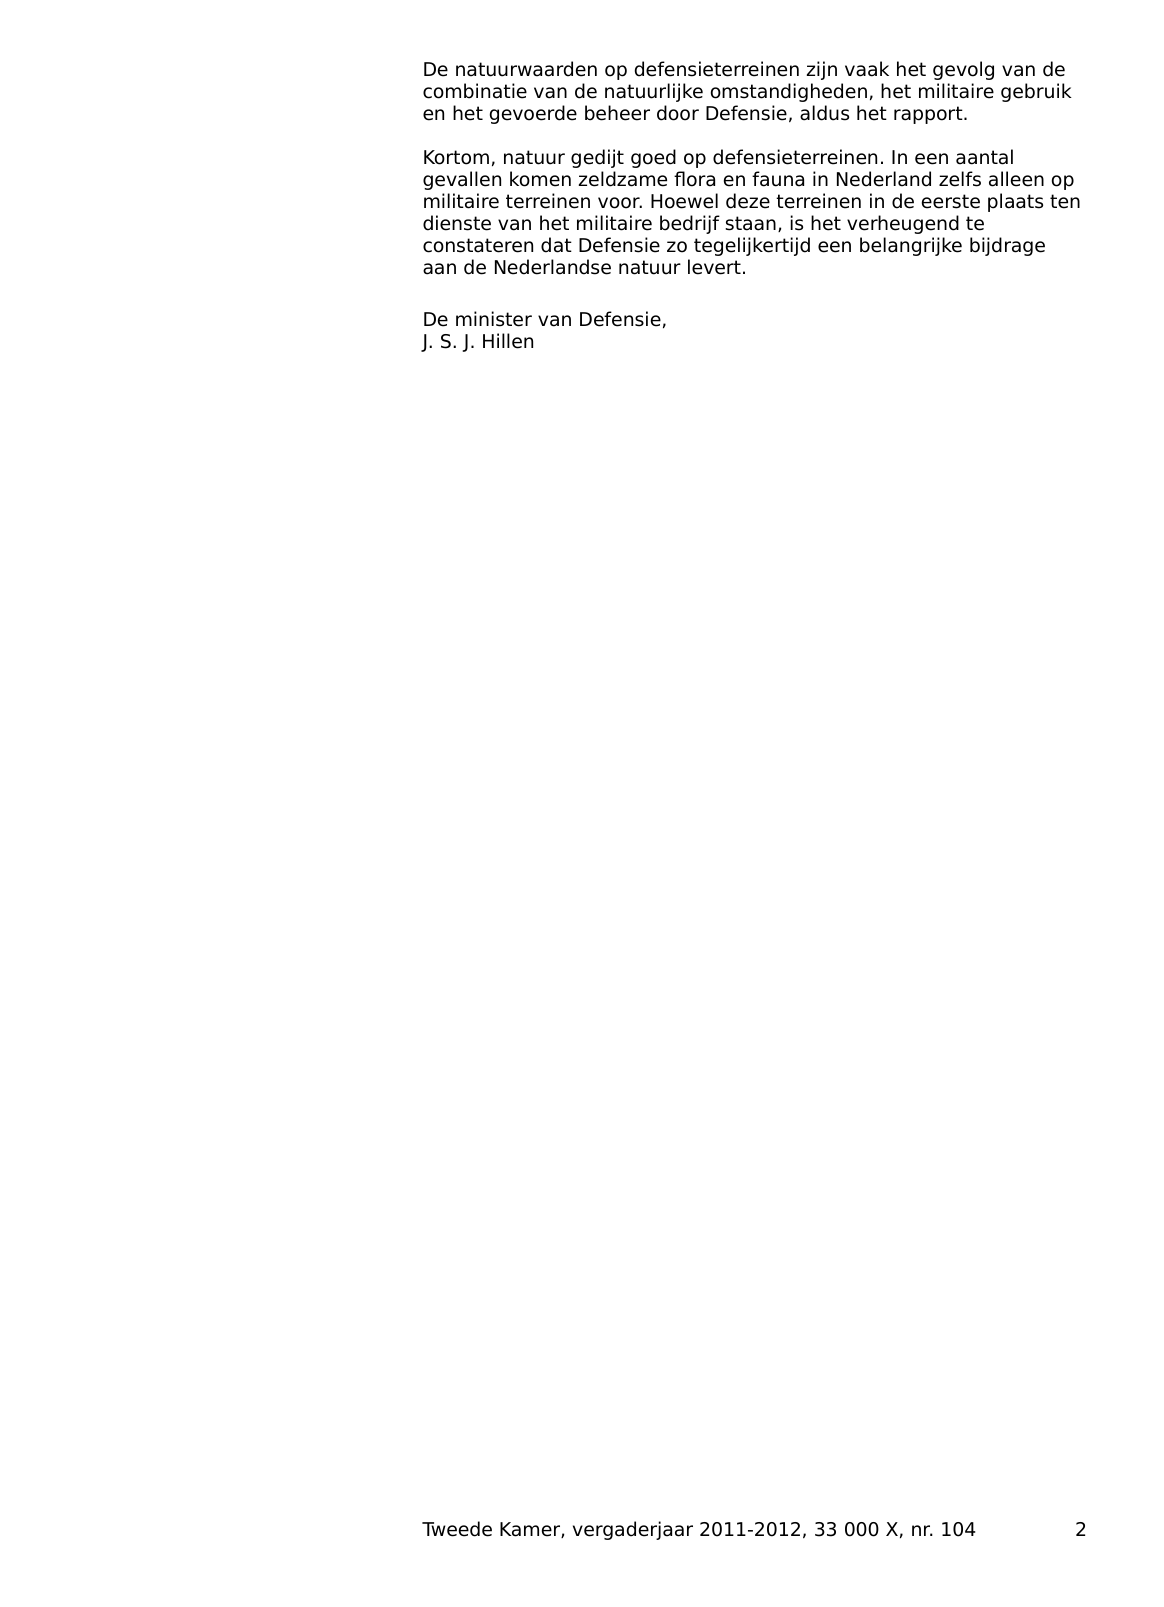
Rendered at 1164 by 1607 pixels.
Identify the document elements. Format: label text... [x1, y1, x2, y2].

text De natuurwaarden op defensieterreinen zijn vaak het gevolg van de combinatie van de natuurlijke omstandigheden, het militaire gebruik en het gevoerde beheer door Defensie, aldus het rapport. [422, 59, 1087, 125]
text Kortom, natuur gedijt goed op defensieterreinen. In een aantal gevallen komen zeldzame flora en fauna in Nederland zelfs alleen op militaire terreinen voor. Hoewel deze terreinen in de eerste plaats ten dienste van het militaire bedrijf staan, is het verheugend te constateren dat Defensie zo tegelijkertijd een belangrijke bijdrage aan de Nederlandse natuur levert. [422, 147, 1087, 279]
text De minister van Defensie, J. S. J. Hillen [422, 309, 1087, 353]
